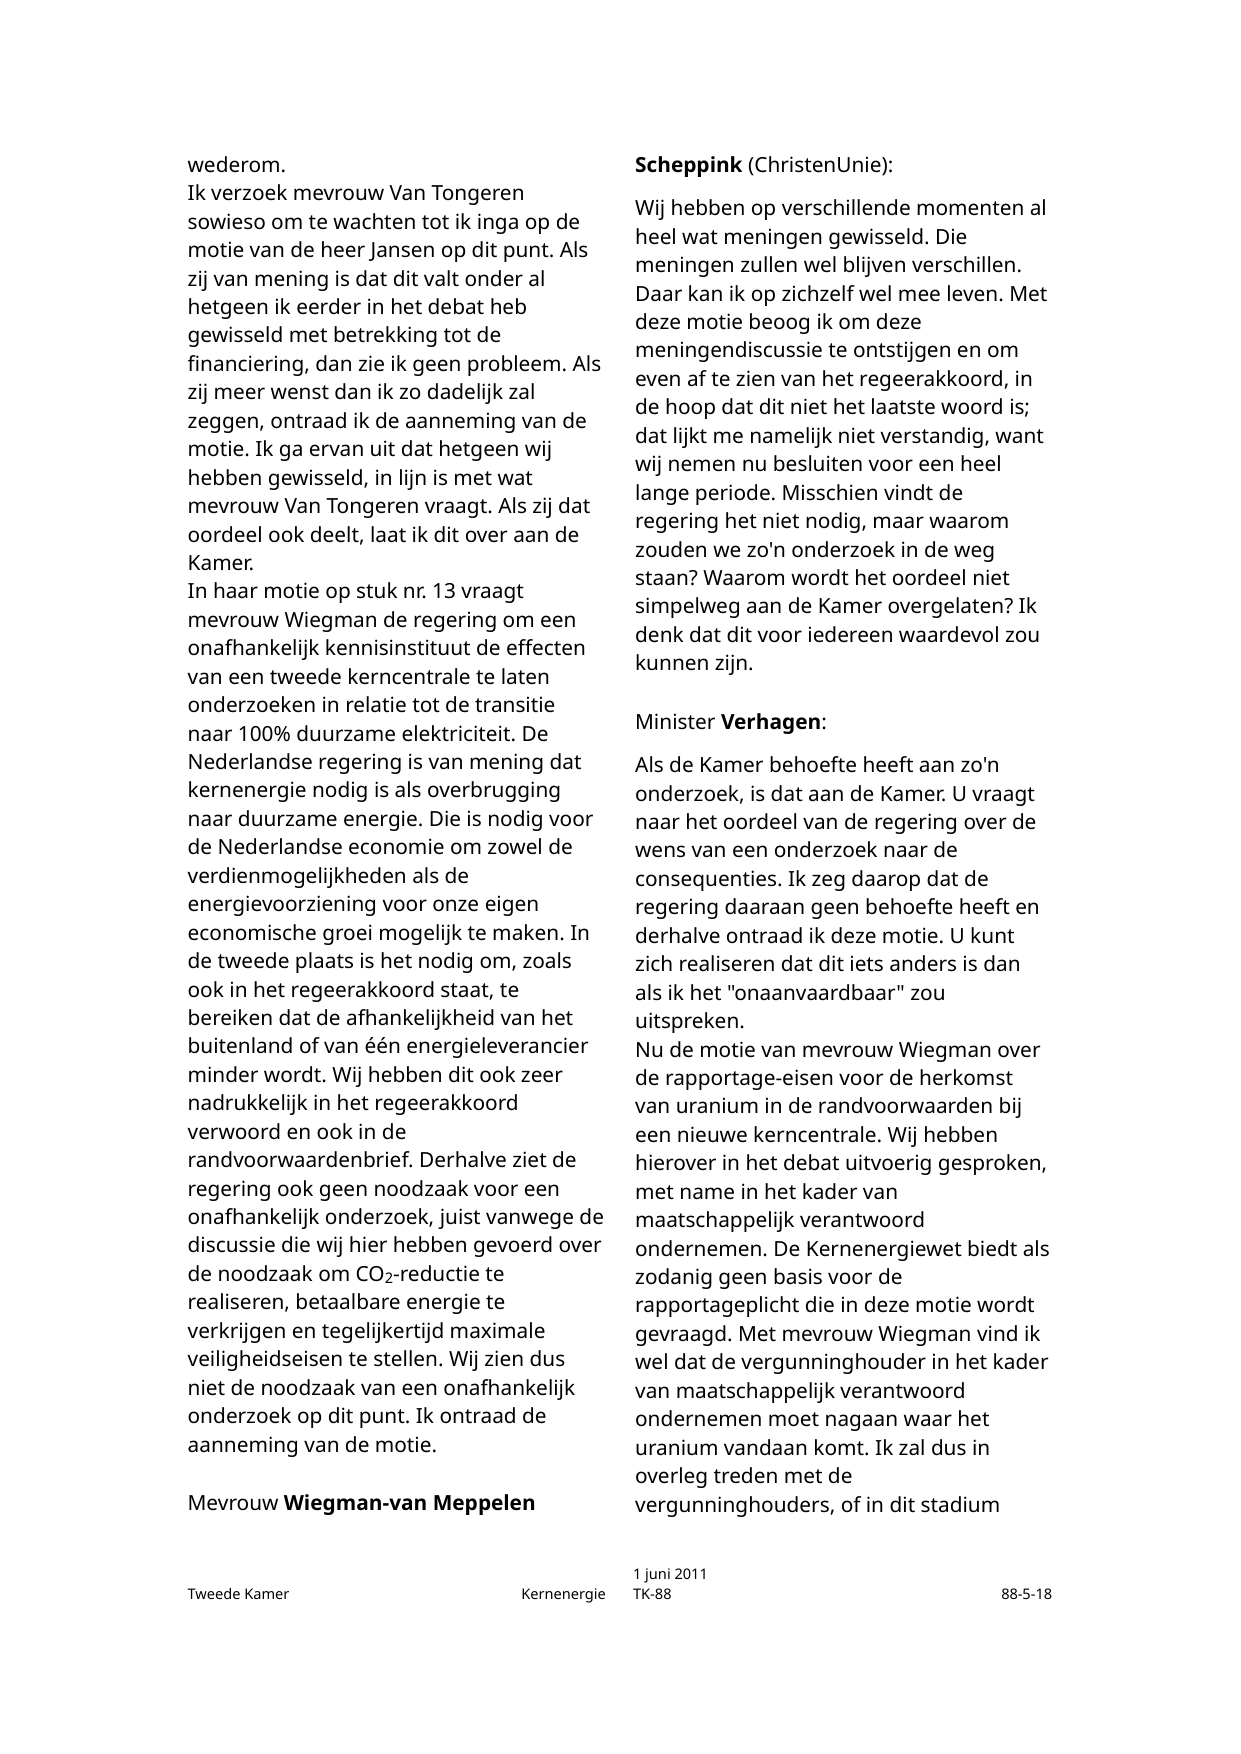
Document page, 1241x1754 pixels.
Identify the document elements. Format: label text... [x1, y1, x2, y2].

text Ik verzoek mevrouw Van Tongeren sowieso om te wachten tot ik inga op de motie van de heer Jansen op dit punt. Als zij van mening is dat dit valt onder al hetgeen ik eerder in het debat heb gewisseld met betrekking tot de financiering, dan zie ik geen probleem. Als zij meer wenst dan ik zo dadelijk zal zeggen, ontraad ik de aanneming van de motie. Ik ga ervan uit dat hetgeen wij hebben gewisseld, in lijn is met wat mevrouw Van Tongeren vraagt. Als zij dat oordeel ook deelt, laat ik dit over aan de Kamer. [187, 178, 605, 577]
text Als de Kamer behoefte heeft aan zo'n onderzoek, is dat aan de Kamer. U vraagt naar het oordeel van de regering over de wens van een onderzoek naar de consequenties. Ik zeg daarop dat de regering daaraan geen behoefte heeft en derhalve ontraad ik deze motie. U kunt zich realiseren dat dit iets anders is dan als ik het "onaanvaardbaar" zou uitspreken. [635, 750, 1053, 1035]
text Scheppink (ChristenUnie): [635, 150, 1053, 178]
text wederom. [187, 150, 605, 178]
text Mevrouw Wiegman-van Meppelen [187, 1488, 605, 1517]
text In haar motie op stuk nr. 13 vraagt mevrouw Wiegman de regering om een onafhankelijk kennisinstituut de effecten van een tweede kerncentrale te laten onderzoeken in relatie tot de transitie naar 100% duurzame elektriciteit. De Nederlandse regering is van mening dat kernenergie nodig is als overbrugging naar duurzame energie. Die is nodig voor de Nederlandse economie om zowel de verdienmogelijkheden als de energievoorziening voor onze eigen economische groei mogelijk te maken. In de tweede plaats is het nodig om, zoals ook in het regeerakkoord staat, te bereiken dat de afhankelijkheid van het buitenland of van één energieleverancier minder wordt. Wij hebben dit ook zeer nadrukkelijk in het regeerakkoord verwoord en ook in de randvoorwaardenbrief. Derhalve ziet de regering ook geen noodzaak voor een onafhankelijk onderzoek, juist vanwege de discussie die wij hier hebben gevoerd over de noodzaak om CO2-reductie te realiseren, betaalbare energie te verkrijgen en tegelijkertijd maximale veiligheidseisen te stellen. Wij zien dus niet de noodzaak van een onafhankelijk onderzoek op dit punt. Ik ontraad de aanneming van de motie. [187, 577, 605, 1458]
text Nu de motie van mevrouw Wiegman over de rapportage-eisen voor de herkomst van uranium in de randvoorwaarden bij een nieuwe kerncentrale. Wij hebben hierover in het debat uitvoerig gesproken, met name in het kader van maatschappelijk verantwoord ondernemen. De Kernenergiewet biedt als zodanig geen basis voor de rapportageplicht die in deze motie wordt gevraagd. Met mevrouw Wiegman vind ik wel dat de vergunninghouder in het kader van maatschappelijk verantwoord ondernemen moet nagaan waar het uranium vandaan komt. Ik zal dus in overleg treden met de vergunninghouders, of in dit stadium [635, 1035, 1053, 1518]
text Wij hebben op verschillende momenten al heel wat meningen gewisseld. Die meningen zullen wel blijven verschillen. Daar kan ik op zichzelf wel mee leven. Met deze motie beoog ik om deze meningendiscussie te ontstijgen en om even af te zien van het regeerakkoord, in de hoop dat dit niet het laatste woord is; dat lijkt me namelijk niet verstandig, want wij nemen nu besluiten voor een heel lange periode. Misschien vindt de regering het niet nodig, maar waarom zouden we zo'n onderzoek in de weg staan? Waarom wordt het oordeel niet simpelweg aan de Kamer overgelaten? Ik denk dat dit voor iedereen waardevol zou kunnen zijn. [635, 193, 1053, 677]
text Minister Verhagen: [635, 707, 1053, 735]
